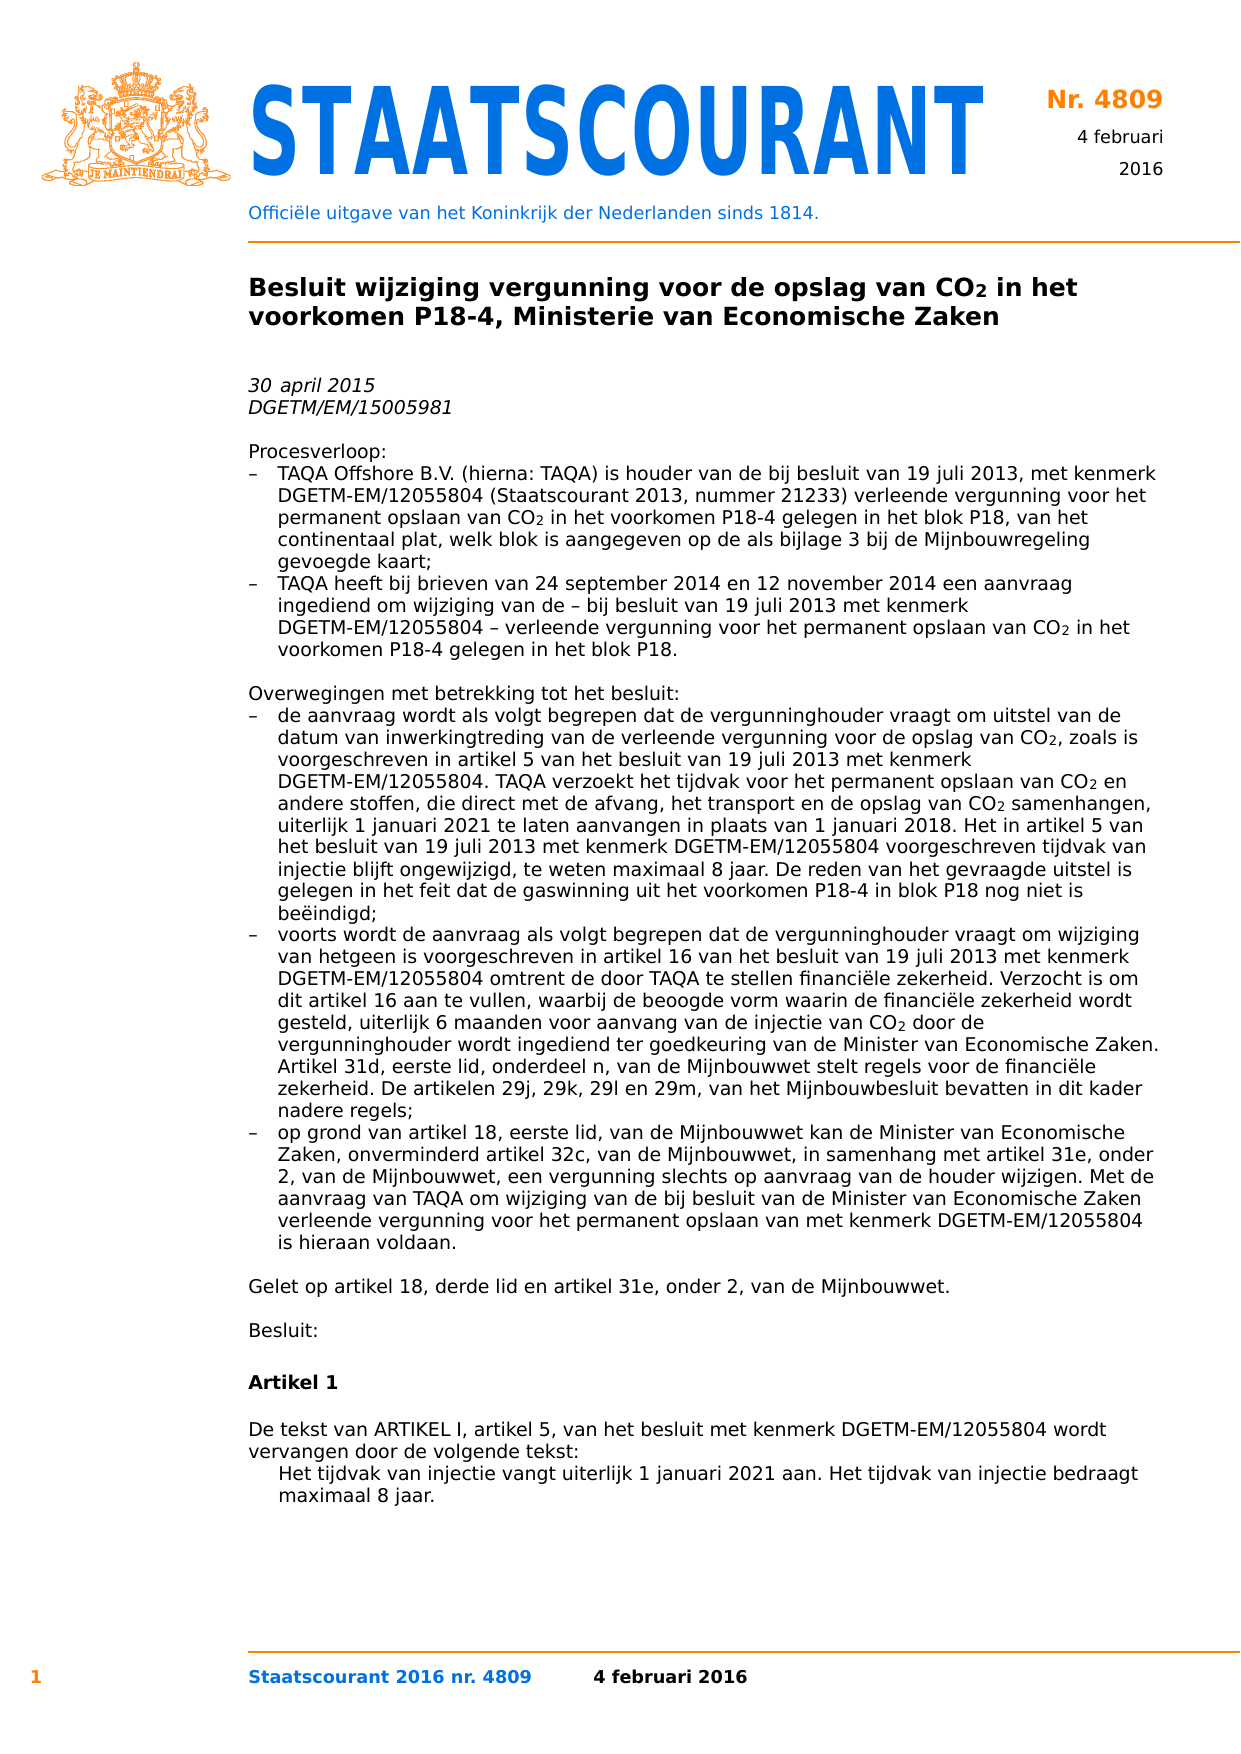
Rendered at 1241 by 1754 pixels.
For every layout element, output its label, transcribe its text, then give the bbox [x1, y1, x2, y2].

text – TAQA Offshore B.V. (hierna: TAQA) is houder van de bij besluit van 19 juli 2013, met kenmerk DGETM-EM/12055804 (Staatscourant 2013, nummer 21233) verleende vergunning voor het permanent opslaan van CO2 in het voorkomen P18-4 gelegen in het blok P18, van het continentaal plat, welk blok is aangegeven op de als bijlage 3 bij de Mijnbouwregeling gevoegde kaart; [248, 463, 1163, 573]
text 30 april 2015 [248, 375, 1163, 397]
text Besluit: [248, 1320, 1163, 1342]
text – TAQA heeft bij brieven van 24 september 2014 en 12 november 2014 een aanvraag ingediend om wijziging van de – bij besluit van 19 juli 2013 met kenmerk DGETM-EM/12055804 – verleende vergunning voor het permanent opslaan van CO2 in het voorkomen P18-4 gelegen in het blok P18. [248, 573, 1163, 661]
picture [41, 62, 231, 186]
text DGETM/EM/15005981 [248, 397, 1163, 419]
subtitle Besluit wijziging vergunning voor de opslag van CO2 in het voorkomen P18-4, Ministerie van Economische Zaken [248, 273, 1163, 331]
table_cell Officiële uitgave van het Koninkrijk der Nederlanden sinds 1814. [248, 203, 1240, 241]
subtitle Artikel 1 [248, 1372, 1163, 1394]
text – de aanvraag wordt als volgt begrepen dat de vergunninghouder vraagt om uitstel van de datum van inwerkingtreding van de verleende vergunning voor de opslag van CO2, zoals is voorgeschreven in artikel 5 van het besluit van 19 juli 2013 met kenmerk DGETM-EM/12055804. TAQA verzoekt het tijdvak voor het permanent opslaan van CO2 en andere stoffen, die direct met de afvang, het transport en de opslag van CO2 samenhangen, uiterlijk 1 januari 2021 te laten aanvangen in plaats van 1 januari 2018. Het in artikel 5 van het besluit van 19 juli 2013 met kenmerk DGETM-EM/12055804 voorgeschreven tijdvak van injectie blijft ongewijzigd, te weten maximaal 8 jaar. De reden van het gevraagde uitstel is gelegen in het feit dat de gaswinning uit het voorkomen P18-4 in blok P18 nog niet is beëindigd; [248, 704, 1163, 924]
text Overwegingen met betrekking tot het besluit: [248, 683, 1163, 704]
text Procesverloop: [248, 441, 1163, 463]
text De tekst van ARTIKEL I, artikel 5, van het besluit met kenmerk DGETM-EM/12055804 wordt vervangen door de volgende tekst: [248, 1419, 1163, 1463]
table_header Nr. 4809 [998, 62, 1240, 121]
table_cell 4 februari [998, 121, 1240, 153]
table_header STAATSCOURANT [248, 62, 998, 203]
text – op grond van artikel 18, eerste lid, van de Mijnbouwwet kan de Minister van Economische Zaken, onverminderd artikel 32c, van de Mijnbouwwet, in samenhang met artikel 31e, onder 2, van de Mijnbouwwet, een vergunning slechts op aanvraag van de houder wijzigen. Met de aanvraag van TAQA om wijziging van de bij besluit van de Minister van Economische Zaken verleende vergunning voor het permanent opslaan van met kenmerk DGETM-EM/12055804 is hieraan voldaan. [248, 1122, 1163, 1254]
text – voorts wordt de aanvraag als volgt begrepen dat de vergunninghouder vraagt om wijziging van hetgeen is voorgeschreven in artikel 16 van het besluit van 19 juli 2013 met kenmerk DGETM-EM/12055804 omtrent de door TAQA te stellen financiële zekerheid. Verzocht is om dit artikel 16 aan te vullen, waarbij de beoogde vorm waarin de financiële zekerheid wordt gesteld, uiterlijk 6 maanden voor aanvang van de injectie van CO2 door de vergunninghouder wordt ingediend ter goedkeuring van de Minister van Economische Zaken. Artikel 31d, eerste lid, onderdeel n, van de Mijnbouwwet stelt regels voor de financiële zekerheid. De artikelen 29j, 29k, 29l en 29m, van het Mijnbouwbesluit bevatten in dit kader nadere regels; [248, 924, 1163, 1122]
table_cell 2016 [998, 153, 1240, 203]
text Het tijdvak van injectie vangt uiterlijk 1 januari 2021 aan. Het tijdvak van injectie bedraagt maximaal 8 jaar. [278, 1463, 1163, 1507]
text Gelet op artikel 18, derde lid en artikel 31e, onder 2, van de Mijnbouwwet. [248, 1276, 1163, 1298]
table_header [25, 62, 248, 241]
